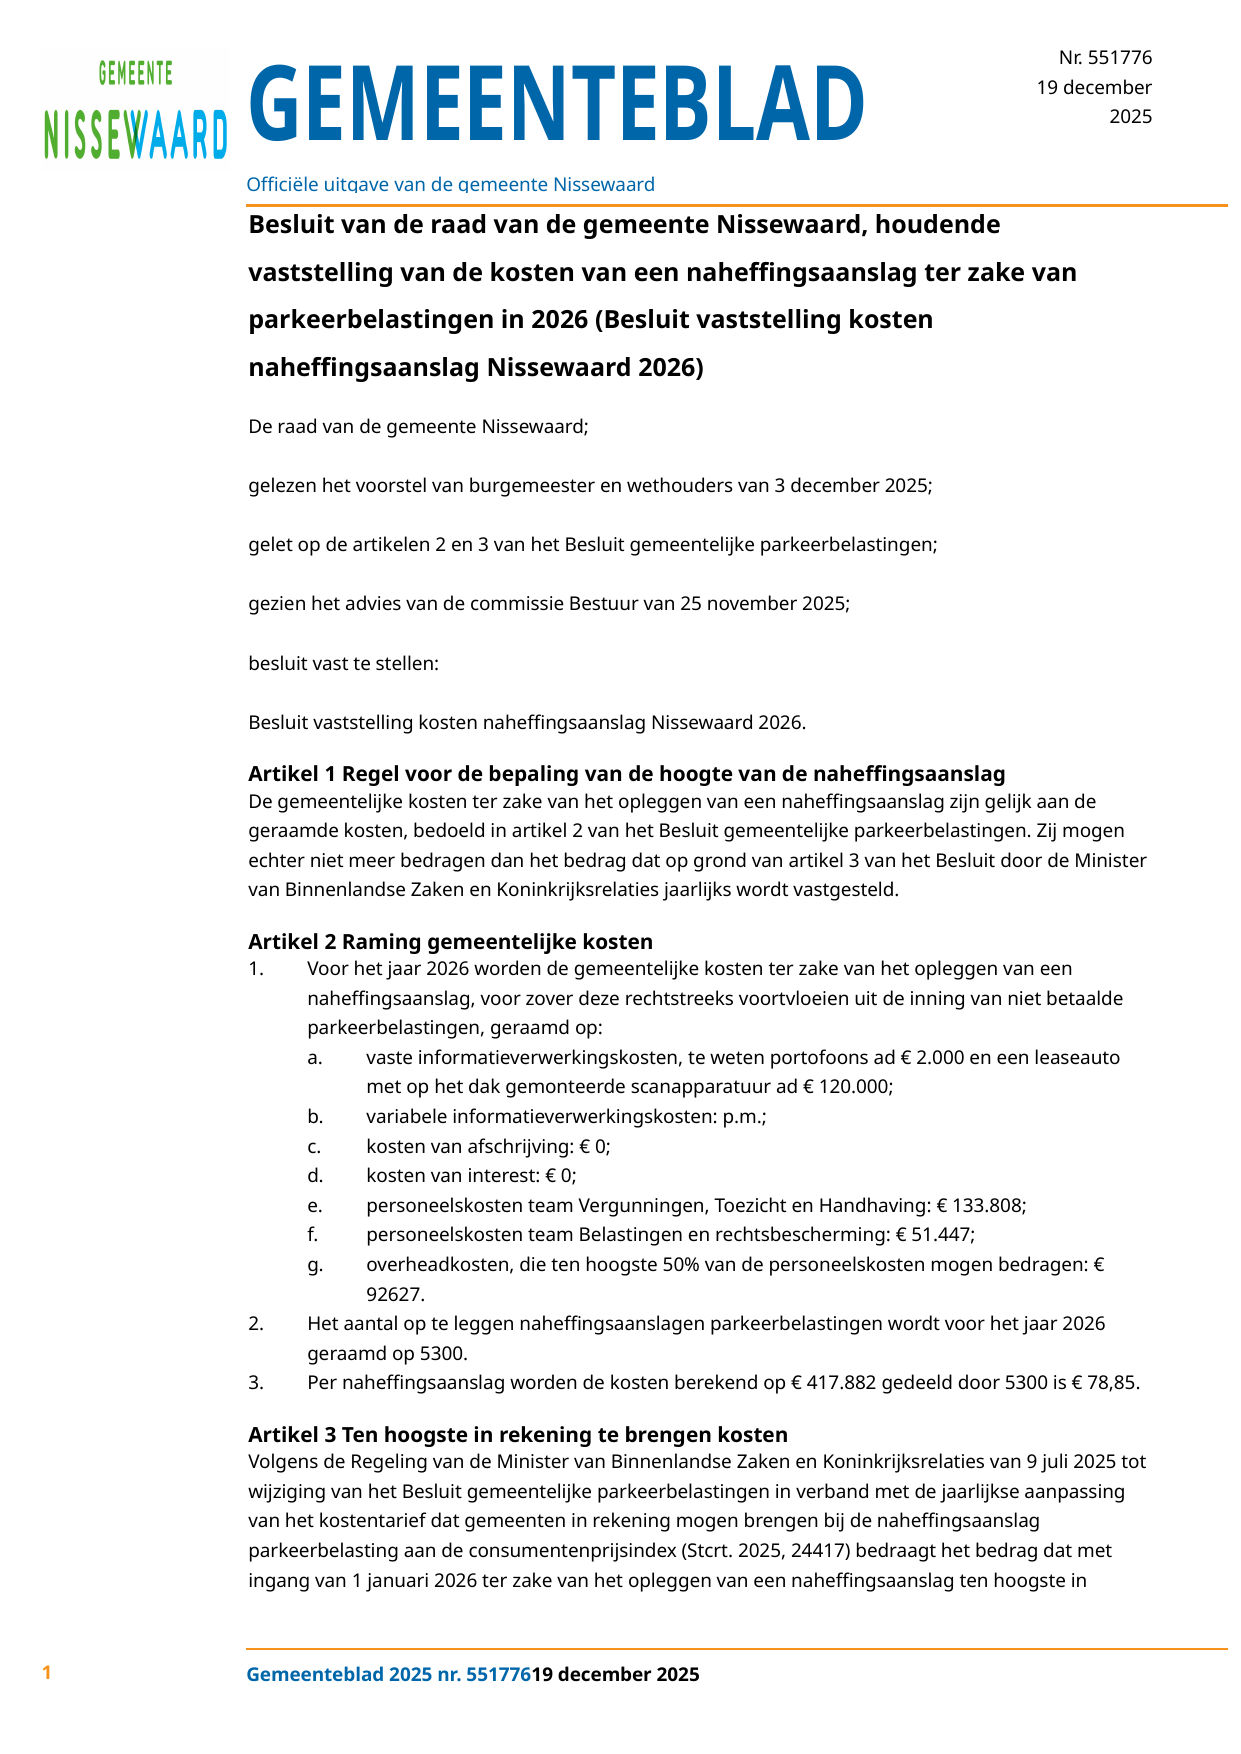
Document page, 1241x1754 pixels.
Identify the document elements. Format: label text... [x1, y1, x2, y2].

text Artikel 1 Regel voor de bepaling van de hoogte van de naheffingsaanslag [248, 759, 1152, 788]
text De gemeentelijke kosten ter zake van het opleggen van een naheffingsaanslag zijn gelijk aan de geraamde kosten, bedoeld in artikel 2 van het Besluit gemeentelijke parkeerbelastingen. Zij mogen echter niet meer bedragen dan het bedrag dat op grond van artikel 3 van het Besluit door de Minister van Binnenlandse Zaken en Koninkrijksrelaties jaarlijks wordt vastgesteld. [248, 788, 1152, 902]
list Het aantal op te leggen naheffingsaanslagen parkeerbelastingen wordt voor het jaar 2026 geraamd op 5300. [248, 1310, 1152, 1366]
list Voor het jaar 2026 worden de gemeentelijke kosten ter zake van het opleggen van een naheffingsaanslag, voor zover deze rechtstreeks voortvloeien uit de inning van niet betaalde parkeerbelastingen, geraamd op: [248, 955, 1152, 1040]
list variabele informatieverwerkingskosten: p.m.; [307, 1103, 1152, 1129]
picture [41, 47, 231, 172]
list Per naheffingsaanslag worden de kosten berekend op € 417.882 gedeeld door 5300 is € 78,85. [248, 1369, 1152, 1395]
text Artikel 2 Raming gemeentelijke kosten [248, 927, 1152, 955]
list personeelskosten team Belastingen en rechtsbescherming: € 51.447; [307, 1222, 1152, 1247]
text Besluit vaststelling kosten naheffingsaanslag Nissewaard 2026. [248, 709, 1152, 735]
list kosten van afschrijving: € 0; [307, 1133, 1152, 1159]
text gelet op de artikelen 2 en 3 van het Besluit gemeentelijke parkeerbelastingen; [248, 531, 1152, 557]
text Volgens de Regeling van de Minister van Binnenlandse Zaken en Koninkrijksrelaties van 9 juli 2025 tot wijziging van het Besluit gemeentelijke parkeerbelastingen in verband met de jaarlijkse aanpassing van het kostentarief dat gemeenten in rekening mogen brengen bij de naheffingsaanslag parkeerbelasting aan de consumentenprijsindex (Stcrt. 2025, 24417) bedraagt het bedrag dat met ingang van 1 januari 2026 ter zake van het opleggen van een naheffingsaanslag ten hoogste in [248, 1448, 1152, 1592]
text gezien het advies van de commissie Bestuur van 25 november 2025; [248, 591, 1152, 616]
text De raad van de gemeente Nissewaard; [248, 413, 1152, 439]
list overheadkosten, die ten hoogste 50% van de personeelskosten mogen bedragen: € 92627. [307, 1251, 1152, 1307]
text Besluit van de raad van de gemeente Nissewaard, houdende vaststelling van de kosten van een naheffingsaanslag ter zake van parkeerbelastingen in 2026 (Besluit vaststelling kosten naheffingsaanslag Nissewaard 2026) [248, 207, 1152, 384]
text besluit vast te stellen: [248, 650, 1152, 676]
list kosten van interest: € 0; [307, 1162, 1152, 1188]
text Artikel 3 Ten hoogste in rekening te brengen kosten [248, 1420, 1152, 1448]
list personeelskosten team Vergunningen, Toezicht en Handhaving: € 133.808; [307, 1192, 1152, 1218]
list vaste informatieverwerkingskosten, te weten portofoons ad € 2.000 en een leaseauto met op het dak gemonteerde scanapparatuur ad € 120.000; [307, 1044, 1152, 1099]
text gelezen het voorstel van burgemeester en wethouders van 3 december 2025; [248, 472, 1152, 498]
